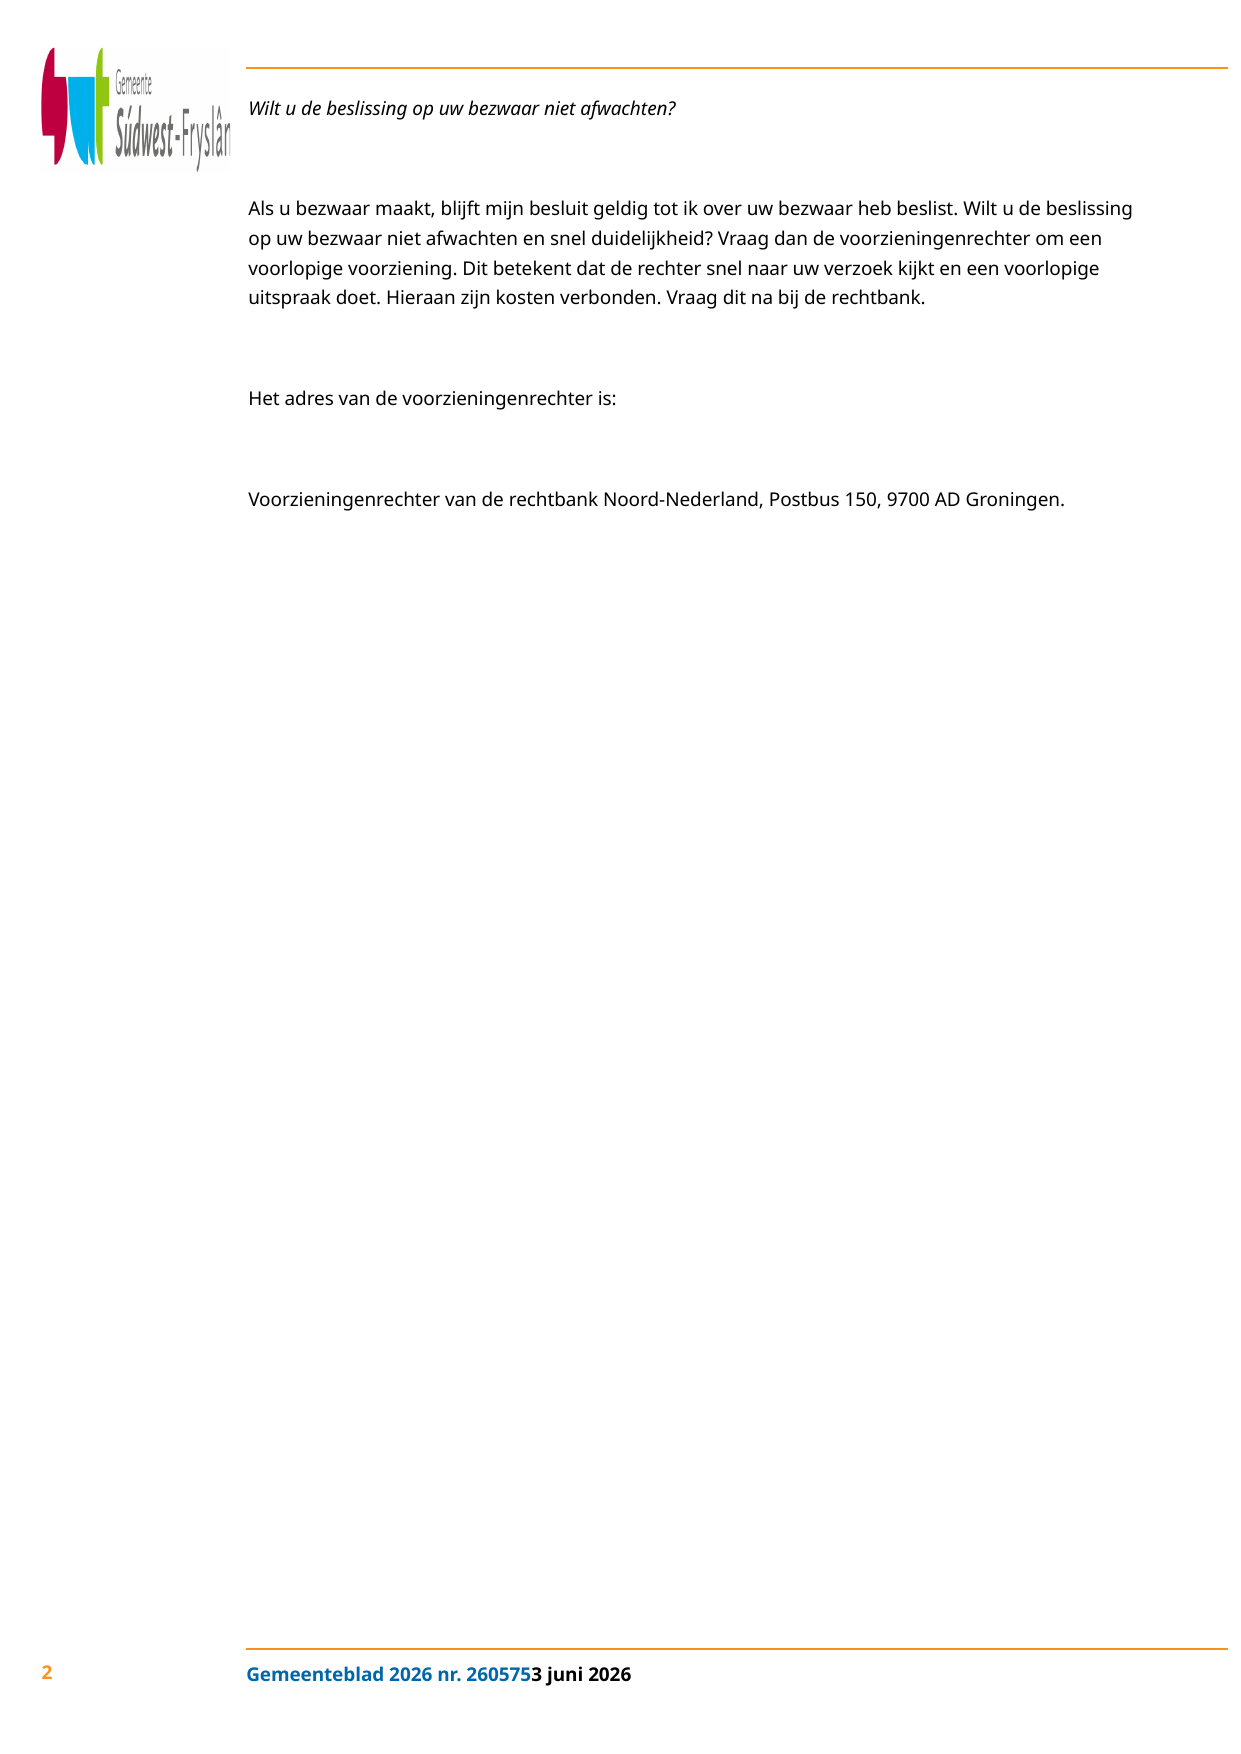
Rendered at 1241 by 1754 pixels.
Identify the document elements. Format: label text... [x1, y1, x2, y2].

text Het adres van de voorzieningenrechter is: [248, 385, 1152, 411]
text Wilt u de beslissing op uw bezwaar niet afwachten? [248, 95, 1152, 121]
picture [41, 47, 231, 172]
text Voorzieningenrechter van de rechtbank Noord-Nederland, Postbus 150, 9700 AD Groningen. [248, 486, 1152, 512]
text Als u bezwaar maakt, blijft mijn besluit geldig tot ik over uw bezwaar heb beslist. Wilt u de beslissing op uw bezwaar niet afwachten en snel duidelijkheid? Vraag dan de voorzieningenrechter om een voorlopige voorziening. Dit betekent dat de rechter snel naar uw verzoek kijkt en een voorlopige uitspraak doet. Hieraan zijn kosten verbonden. Vraag dit na bij de rechtbank. [248, 196, 1152, 310]
